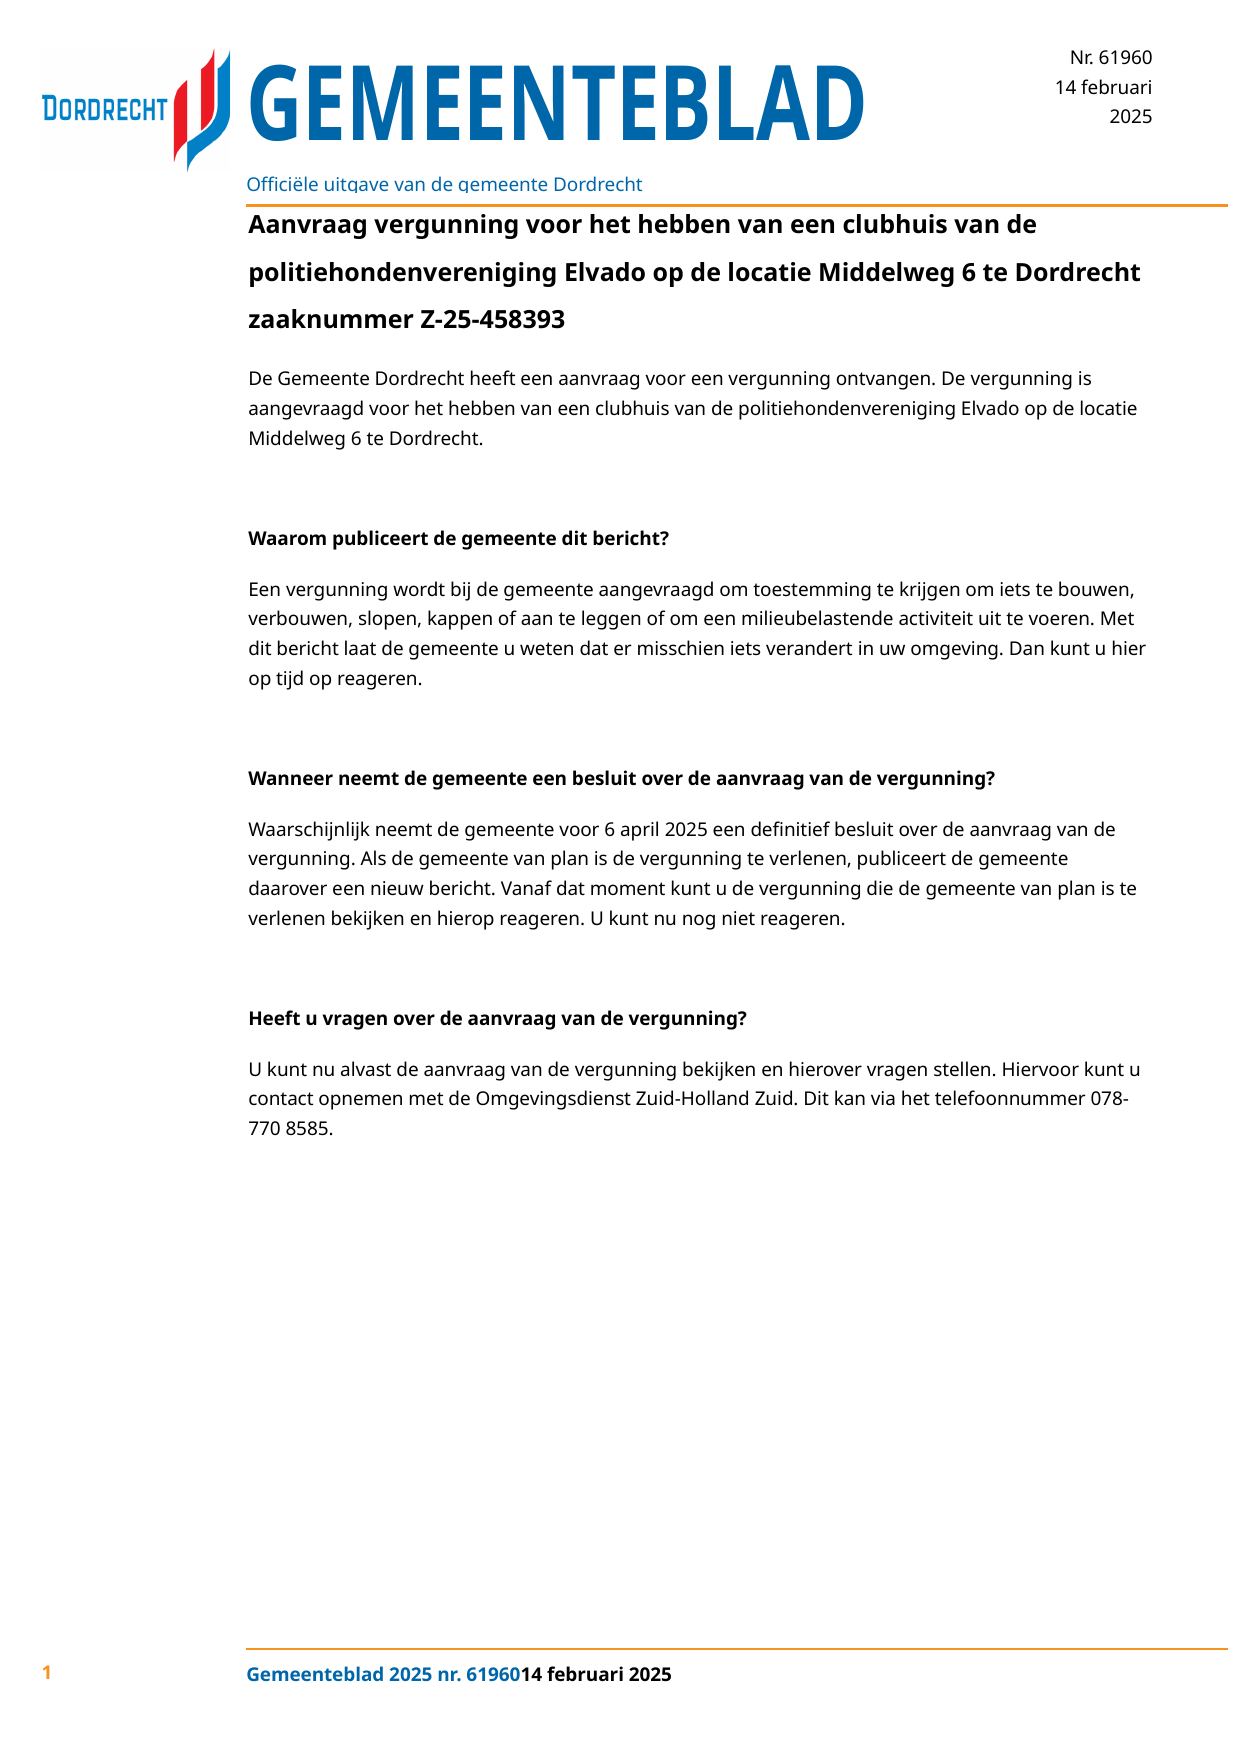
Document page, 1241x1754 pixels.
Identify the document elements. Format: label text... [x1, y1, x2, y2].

text Wanneer neemt de gemeente een besluit over de aanvraag van de vergunning? [248, 766, 1152, 791]
text Heeft u vragen over de aanvraag van de vergunning? [248, 1006, 1152, 1031]
text U kunt nu alvast de aanvraag van de vergunning bekijken en hierover vragen stellen. Hiervoor kunt u contact opnemen met de Omgevingsdienst Zuid-Holland Zuid. Dit kan via het telefoonnummer 078-770 8585. [248, 1056, 1152, 1141]
text De Gemeente Dordrecht heeft een aanvraag voor een vergunning ontvangen. De vergunning is aangevraagd voor het hebben van een clubhuis van de politiehondenvereniging Elvado op de locatie Middelweg 6 te Dordrecht. [248, 366, 1152, 450]
text Waarom publiceert de gemeente dit bericht? [248, 526, 1152, 551]
text Aanvraag vergunning voor het hebben van een clubhuis van de politiehondenvereniging Elvado op de locatie Middelweg 6 te Dordrecht zaaknummer Z-25-458393 [248, 207, 1152, 336]
picture [41, 47, 231, 172]
text Waarschijnlijk neemt de gemeente voor 6 april 2025 een definitief besluit over de aanvraag van de vergunning. Als de gemeente van plan is de vergunning te verlenen, publiceert de gemeente daarover een nieuw bericht. Vanaf dat moment kunt u de vergunning die de gemeente van plan is te verlenen bekijken en hierop reageren. U kunt nu nog niet reageren. [248, 816, 1152, 930]
text Een vergunning wordt bij de gemeente aangevraagd om toestemming te krijgen om iets te bouwen, verbouwen, slopen, kappen of aan te leggen of om een milieubelastende activiteit uit te voeren. Met dit bericht laat de gemeente u weten dat er misschien iets verandert in uw omgeving. Dan kunt u hier op tijd op reageren. [248, 576, 1152, 690]
